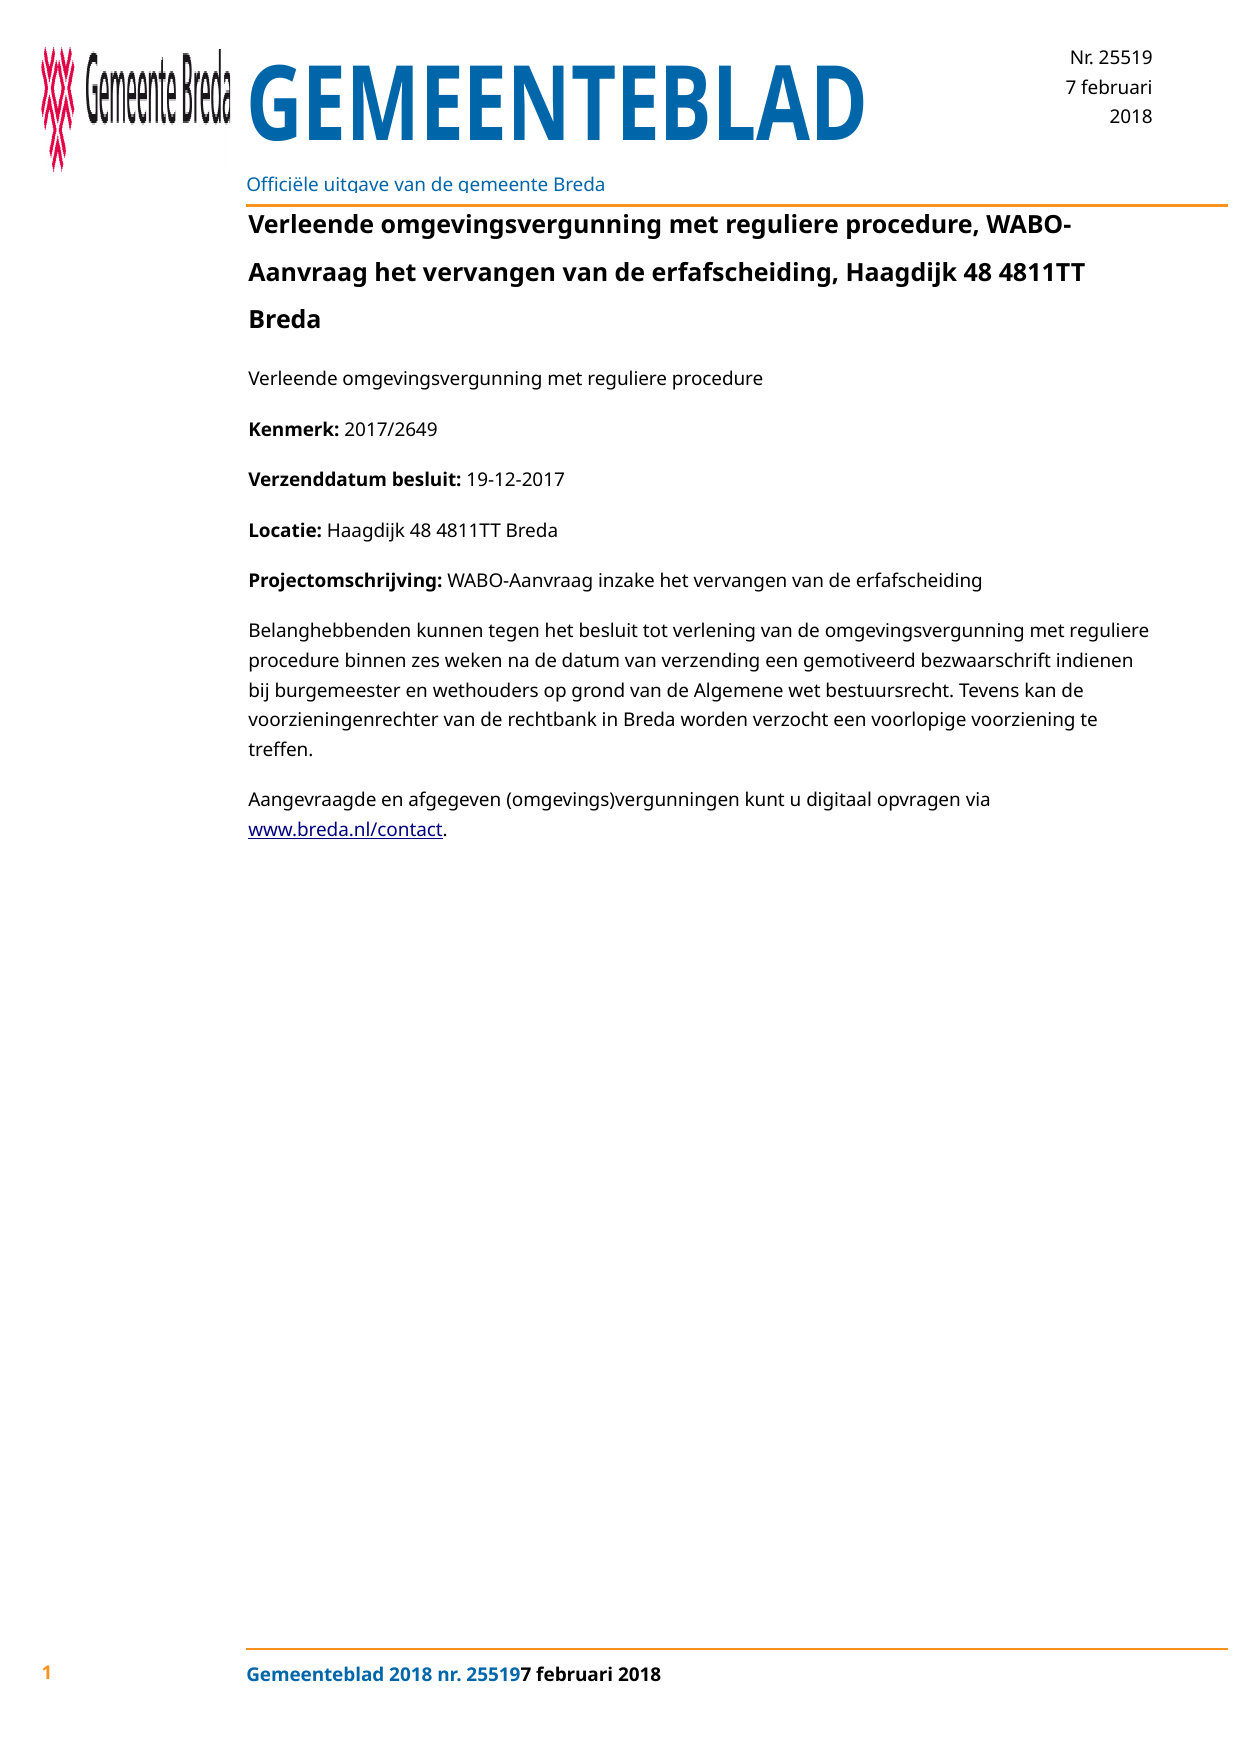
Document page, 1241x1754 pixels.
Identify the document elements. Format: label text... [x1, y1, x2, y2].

text Verleende omgevingsvergunning met reguliere procedure, WABO-Aanvraag het vervangen van de erfafscheiding, Haagdijk 48 4811TT Breda [248, 207, 1152, 336]
text Projectomschrijving: WABO-Aanvraag inzake het vervangen van de erfafscheiding [248, 567, 1152, 593]
text Aangevraagde en afgegeven (omgevings)vergunningen kunt u digitaal opvragen via www.breda.nl/contact. [248, 786, 1152, 842]
text Belanghebbenden kunnen tegen het besluit tot verlening van de omgevingsvergunning met reguliere procedure binnen zes weken na de datum van verzending een gemotiveerd bezwaarschrift indienen bij burgemeester en wethouders op grond van de Algemene wet bestuursrecht. Tevens kan de voorzieningenrechter van de rechtbank in Breda worden verzocht een voorlopige voorziening te treffen. [248, 618, 1152, 762]
picture [41, 47, 231, 172]
text Locatie: Haagdijk 48 4811TT Breda [248, 517, 1152, 542]
text Verleende omgevingsvergunning met reguliere procedure [248, 366, 1152, 391]
text Verzenddatum besluit: 19-12-2017 [248, 466, 1152, 492]
text Kenmerk: 2017/2649 [248, 416, 1152, 442]
